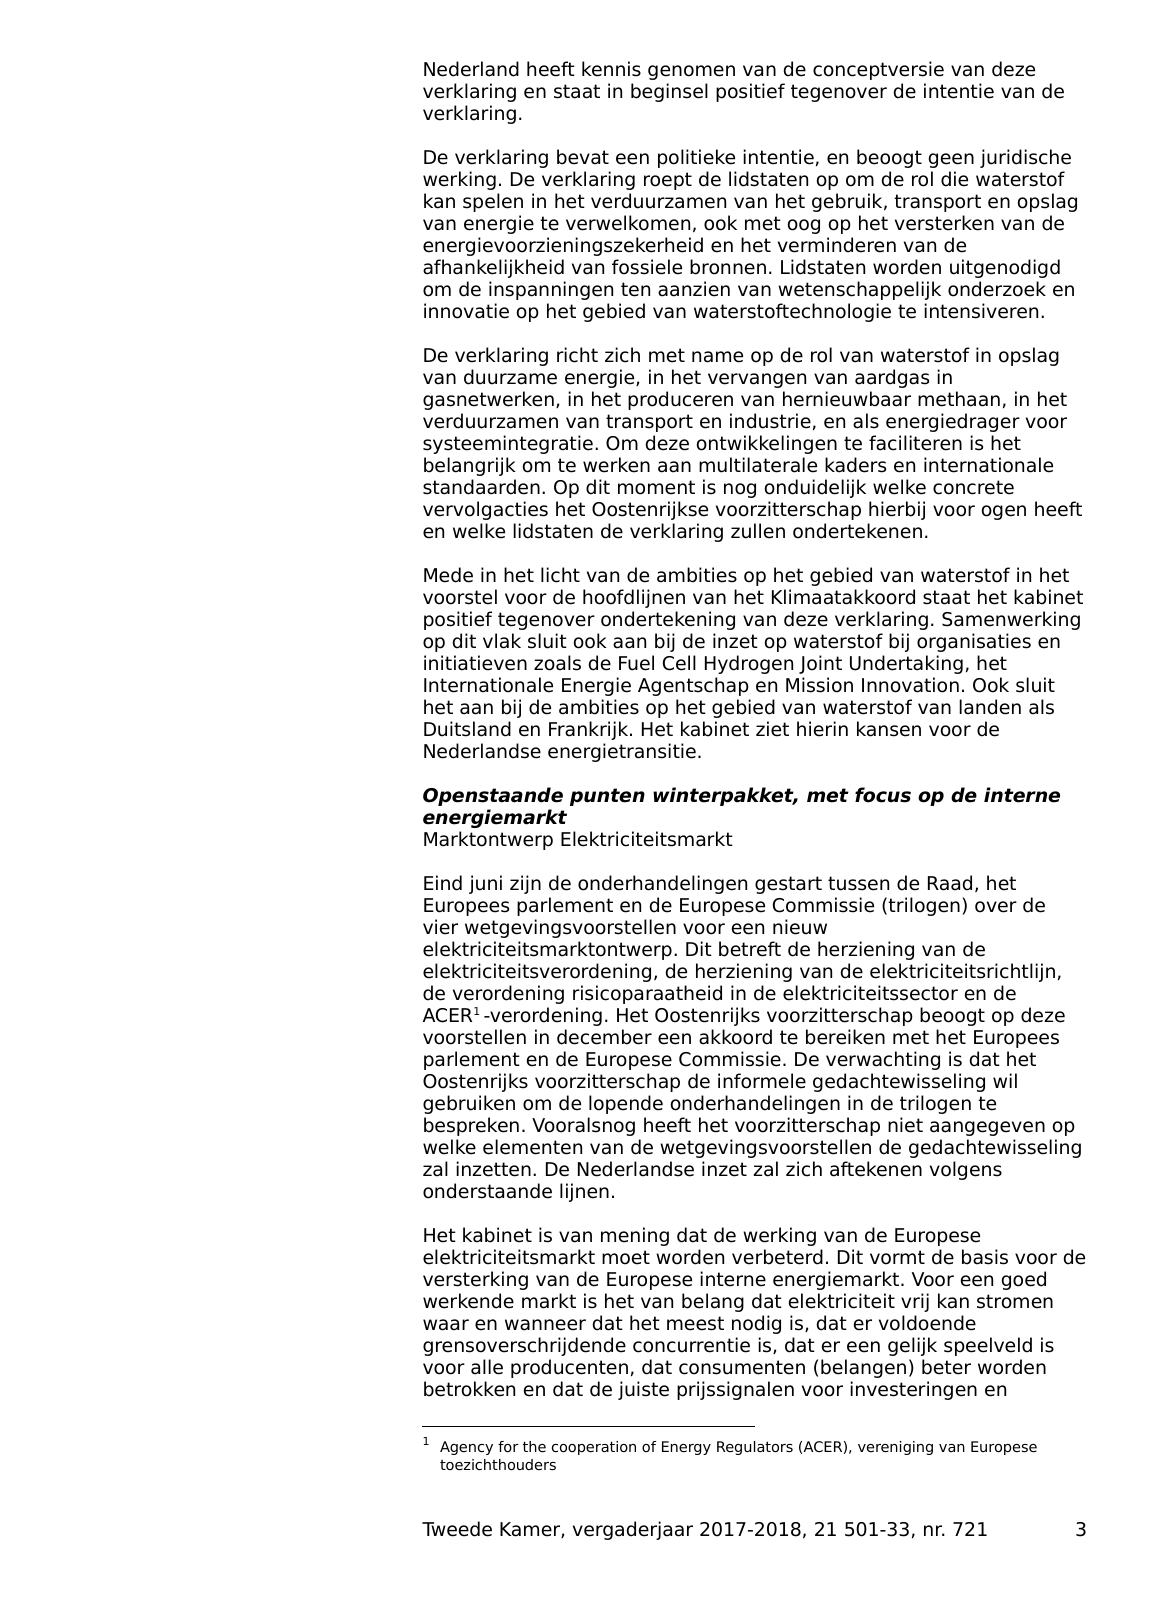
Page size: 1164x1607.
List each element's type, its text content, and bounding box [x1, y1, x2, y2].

text Marktontwerp Elektriciteitsmarkt [422, 829, 1087, 851]
text Het kabinet is van mening dat de werking van de Europese elektriciteitsmarkt moet worden verbeterd. Dit vormt de basis voor de versterking van de Europese interne energiemarkt. Voor een goed werkende markt is het van belang dat elektriciteit vrij kan stromen waar en wanneer dat het meest nodig is, dat er voldoende grensoverschrijdende concurrentie is, dat er een gelijk speelveld is voor alle producenten, dat consumenten (belangen) beter worden betrokken en dat de juiste prijssignalen voor investeringen en [422, 1225, 1087, 1401]
text Eind juni zijn de onderhandelingen gestart tussen de Raad, het Europees parlement en de Europese Commissie (trilogen) over de vier wetgevingsvoorstellen voor een nieuw elektriciteitsmarktontwerp. Dit betreft de herziening van de elektriciteitsverordening, de herziening van de elektriciteitsrichtlijn, de verordening risicoparaatheid in de elektriciteitssector en de ACER-verordening. Het Oostenrijks voorzitterschap beoogt op deze voorstellen in december een akkoord te bereiken met het Europees parlement en de Europese Commissie. De verwachting is dat het Oostenrijks voorzitterschap de informele gedachtewisseling wil gebruiken om de lopende onderhandelingen in de trilogen te bespreken. Vooralsnog heeft het voorzitterschap niet aangegeven op welke elementen van de wetgevingsvoorstellen de gedachtewisseling zal inzetten. De Nederlandse inzet zal zich aftekenen volgens onderstaande lijnen. [422, 873, 1087, 1203]
subtitle Openstaande punten winterpakket, met focus op de interne energiemarkt [422, 785, 1087, 829]
text De verklaring bevat een politieke intentie, en beoogt geen juridische werking. De verklaring roept de lidstaten op om de rol die waterstof kan spelen in het verduurzamen van het gebruik, transport en opslag van energie te verwelkomen, ook met oog op het versterken van de energievoorzieningszekerheid en het verminderen van de afhankelijkheid van fossiele bronnen. Lidstaten worden uitgenodigd om de inspanningen ten aanzien van wetenschappelijk onderzoek en innovatie op het gebied van waterstoftechnologie te intensiveren. [422, 147, 1087, 323]
text Mede in het licht van de ambities op het gebied van waterstof in het voorstel voor de hoofdlijnen van het Klimaatakkoord staat het kabinet positief tegenover ondertekening van deze verklaring. Samenwerking op dit vlak sluit ook aan bij de inzet op waterstof bij organisaties en initiatieven zoals de Fuel Cell Hydrogen Joint Undertaking, het Internationale Energie Agentschap en Mission Innovation. Ook sluit het aan bij de ambities op het gebied van waterstof van landen als Duitsland en Frankrijk. Het kabinet ziet hierin kansen voor de Nederlandse energietransitie. [422, 565, 1087, 763]
text Nederland heeft kennis genomen van de conceptversie van deze verklaring en staat in beginsel positief tegenover de intentie van de verklaring. [422, 59, 1087, 125]
text Agency for the cooperation of Energy Regulators (ACER), vereniging van Europese toezichthouders [422, 1435, 1087, 1474]
text De verklaring richt zich met name op de rol van waterstof in opslag van duurzame energie, in het vervangen van aardgas in gasnetwerken, in het produceren van hernieuwbaar methaan, in het verduurzamen van transport en industrie, en als energiedrager voor systeemintegratie. Om deze ontwikkelingen te faciliteren is het belangrijk om te werken aan multilaterale kaders en internationale standaarden. Op dit moment is nog onduidelijk welke concrete vervolgacties het Oostenrijkse voorzitterschap hierbij voor ogen heeft en welke lidstaten de verklaring zullen ondertekenen. [422, 345, 1087, 543]
